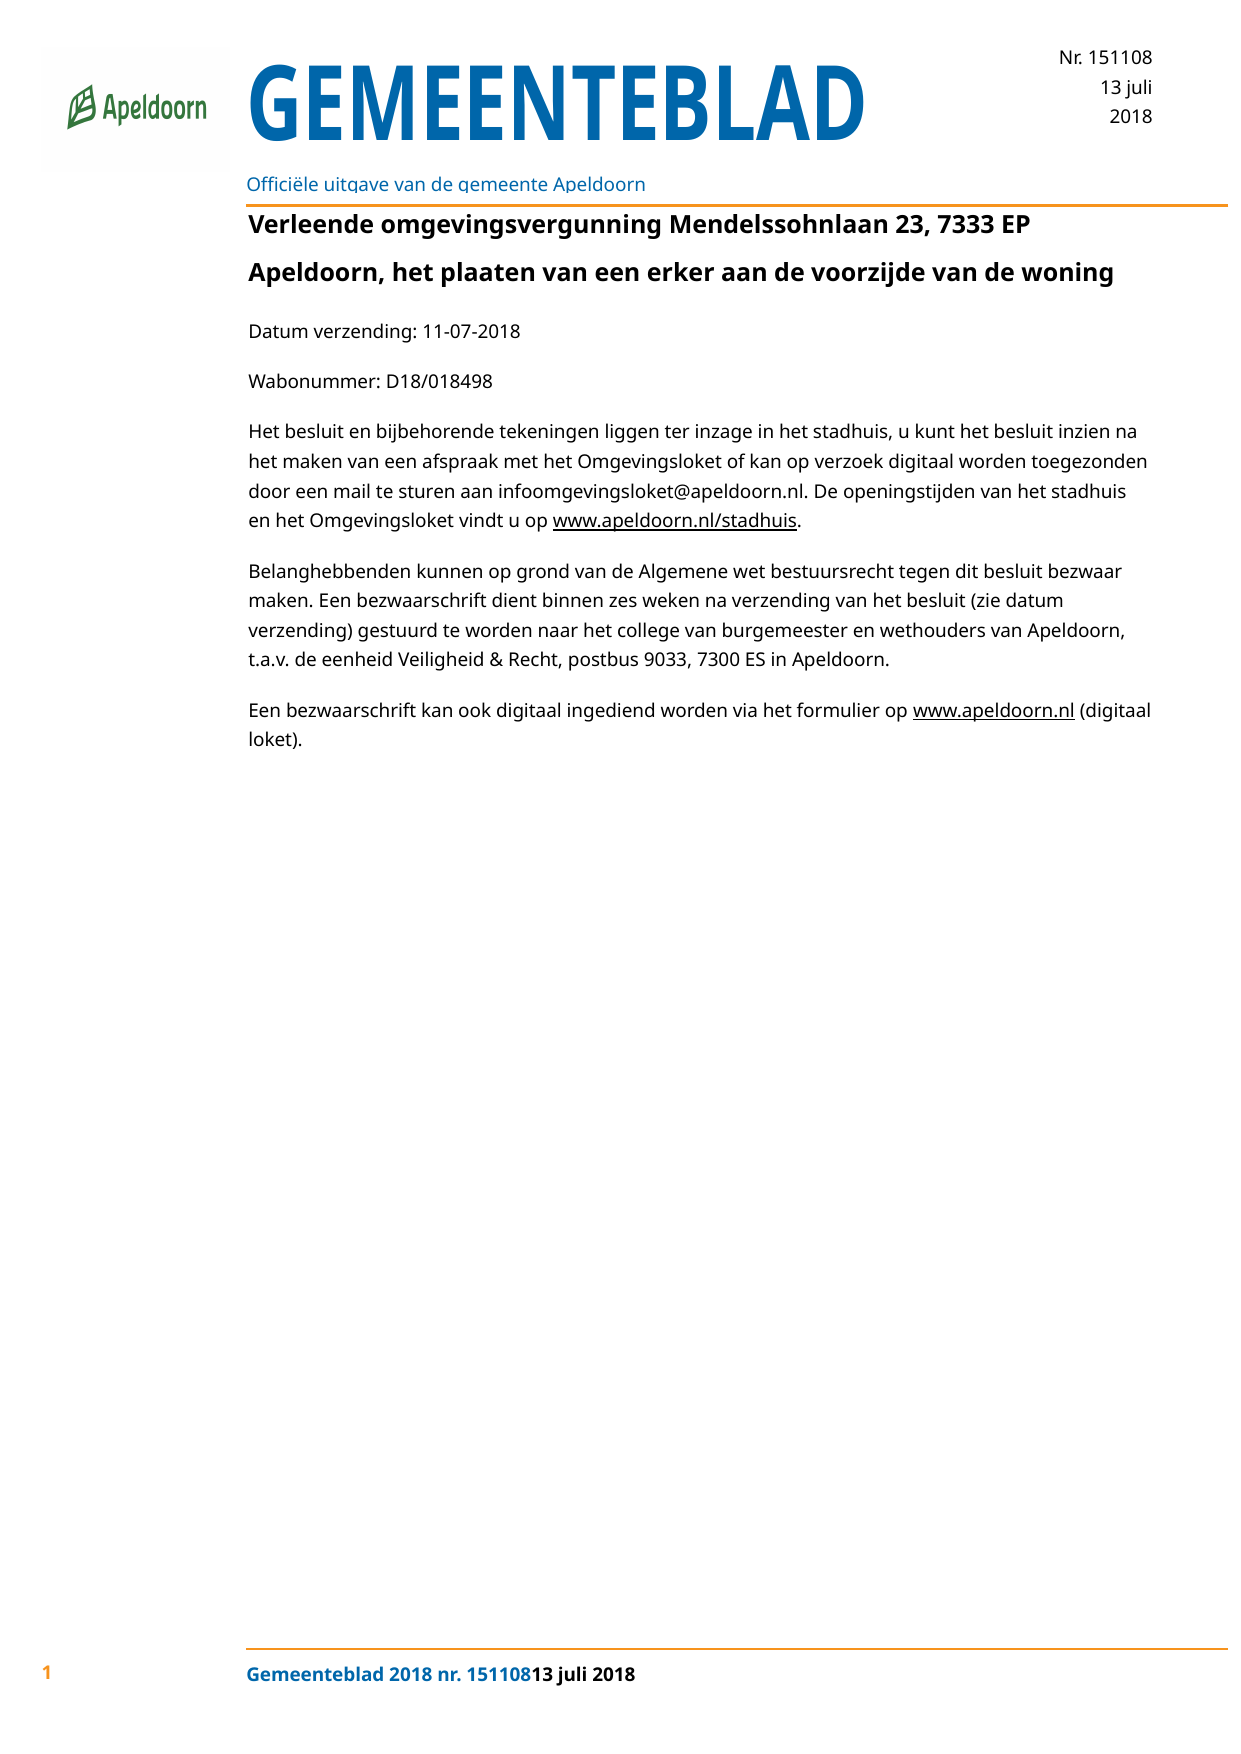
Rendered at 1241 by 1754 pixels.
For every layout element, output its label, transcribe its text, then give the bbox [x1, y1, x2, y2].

picture [41, 47, 231, 172]
text Een bezwaarschrift kan ook digitaal ingediend worden via het formulier op www.apeldoorn.nl (digitaal loket). [248, 697, 1152, 752]
text Wabonummer: D18/018498 [248, 368, 1152, 394]
text Datum verzending: 11-07-2018 [248, 318, 1152, 344]
text Het besluit en bijbehorende tekeningen liggen ter inzage in het stadhuis, u kunt het besluit inzien na het maken van een afspraak met het Omgevingsloket of kan op verzoek digitaal worden toegezonden door een mail te sturen aan infoomgevingsloket@apeldoorn.nl. De openingstijden van het stadhuis en het Omgevingsloket vindt u op www.apeldoorn.nl/stadhuis. [248, 419, 1152, 533]
text Verleende omgevingsvergunning Mendelssohnlaan 23, 7333 EP Apeldoorn, het plaaten van een erker aan de voorzijde van de woning [248, 207, 1152, 288]
text Belanghebbenden kunnen op grond van de Algemene wet bestuursrecht tegen dit besluit bezwaar maken. Een bezwaarschrift dient binnen zes weken na verzending van het besluit (zie datum verzending) gestuurd te worden naar het college van burgemeester en wethouders van Apeldoorn, t.a.v. de eenheid Veiligheid & Recht, postbus 9033, 7300 ES in Apeldoorn. [248, 558, 1152, 672]
